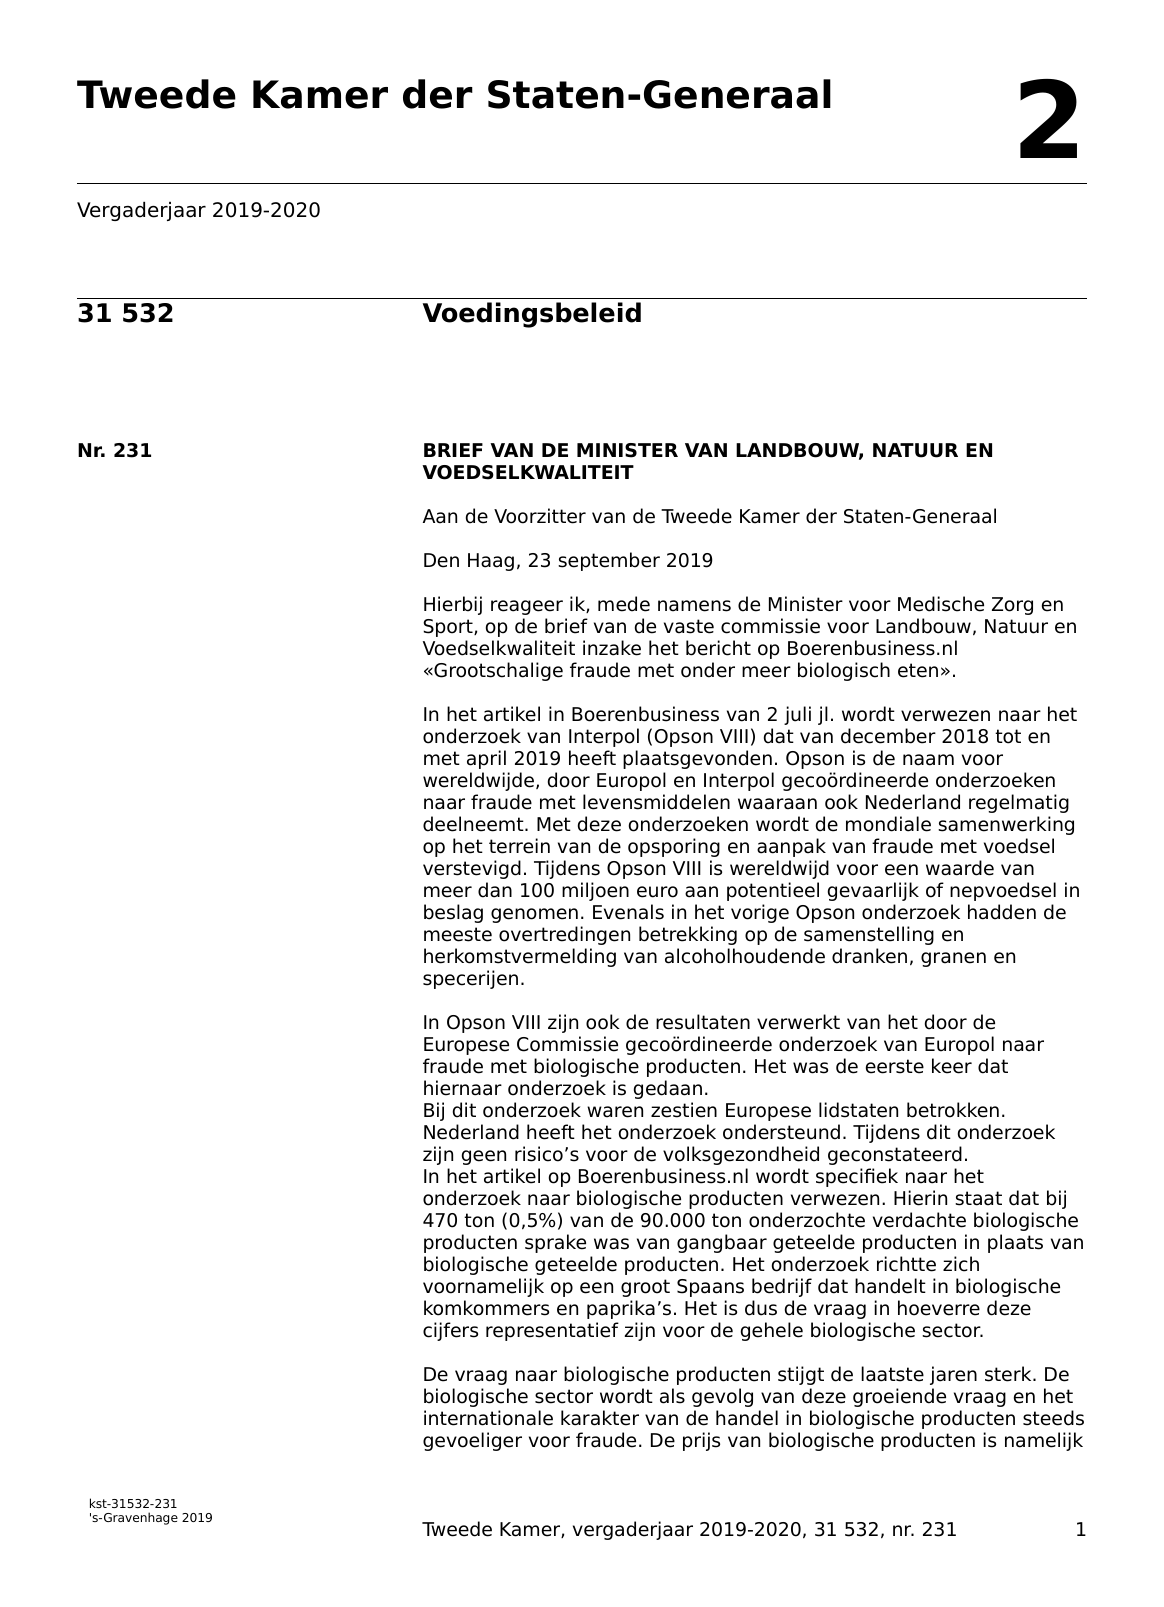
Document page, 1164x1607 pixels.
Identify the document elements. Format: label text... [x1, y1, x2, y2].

text Aan de Voorzitter van de Tweede Kamer der Staten-Generaal [422, 506, 1087, 528]
text Den Haag, 23 september 2019 [422, 550, 1087, 572]
text kst-31532-231 [88, 1497, 323, 1511]
subtitle 31 532 Voedingsbeleid [77, 299, 1087, 329]
subtitle Nr. 231 BRIEF VAN DE MINISTER VAN LANDBOUW, NATUUR EN VOEDSELKWALITEIT [77, 440, 1087, 484]
text De vraag naar biologische producten stijgt de laatste jaren sterk. De biologische sector wordt als gevolg van deze groeiende vraag en het internationale karakter van de handel in biologische producten steeds gevoeliger voor fraude. De prijs van biologische producten is namelijk [422, 1364, 1087, 1452]
text 's-Gravenhage 2019 [88, 1511, 323, 1525]
table_cell Vergaderjaar 2019-2020 [77, 184, 1087, 298]
text In het artikel op Boerenbusiness.nl wordt specifiek naar het onderzoek naar biologische producten verwezen. Hierin staat dat bij 470 ton (0,5%) van de 90.000 ton onderzochte verdachte biologische producten sprake was van gangbaar geteelde producten in plaats van biologische geteelde producten. Het onderzoek richtte zich voornamelijk op een groot Spaans bedrijf dat handelt in biologische komkommers en paprika’s. Het is dus de vraag in hoeverre deze cijfers representatief zijn voor de gehele biologische sector. [422, 1166, 1087, 1342]
table_header 2 [886, 59, 1087, 183]
table_header Tweede Kamer der Staten-Generaal [77, 59, 886, 183]
text Bij dit onderzoek waren zestien Europese lidstaten betrokken. Nederland heeft het onderzoek ondersteund. Tijdens dit onderzoek zijn geen risico’s voor de volksgezondheid geconstateerd. [422, 1100, 1087, 1166]
text Hierbij reageer ik, mede namens de Minister voor Medische Zorg en Sport, op de brief van de vaste commissie voor Landbouw, Natuur en Voedselkwaliteit inzake het bericht op Boerenbusiness.nl «Grootschalige fraude met onder meer biologisch eten». [422, 594, 1087, 682]
text In het artikel in Boerenbusiness van 2 juli jl. wordt verwezen naar het onderzoek van Interpol (Opson VIII) dat van december 2018 tot en met april 2019 heeft plaatsgevonden. Opson is de naam voor wereldwijde, door Europol en Interpol gecoördineerde onderzoeken naar fraude met levensmiddelen waaraan ook Nederland regelmatig deelneemt. Met deze onderzoeken wordt de mondiale samenwerking op het terrein van de opsporing en aanpak van fraude met voedsel verstevigd. Tijdens Opson VIII is wereldwijd voor een waarde van meer dan 100 miljoen euro aan potentieel gevaarlijk of nepvoedsel in beslag genomen. Evenals in het vorige Opson onderzoek hadden de meeste overtredingen betrekking op de samenstelling en herkomstvermelding van alcoholhoudende dranken, granen en specerijen. [422, 704, 1087, 990]
text In Opson VIII zijn ook de resultaten verwerkt van het door de Europese Commissie gecoördineerde onderzoek van Europol naar fraude met biologische producten. Het was de eerste keer dat hiernaar onderzoek is gedaan. [422, 1012, 1087, 1100]
